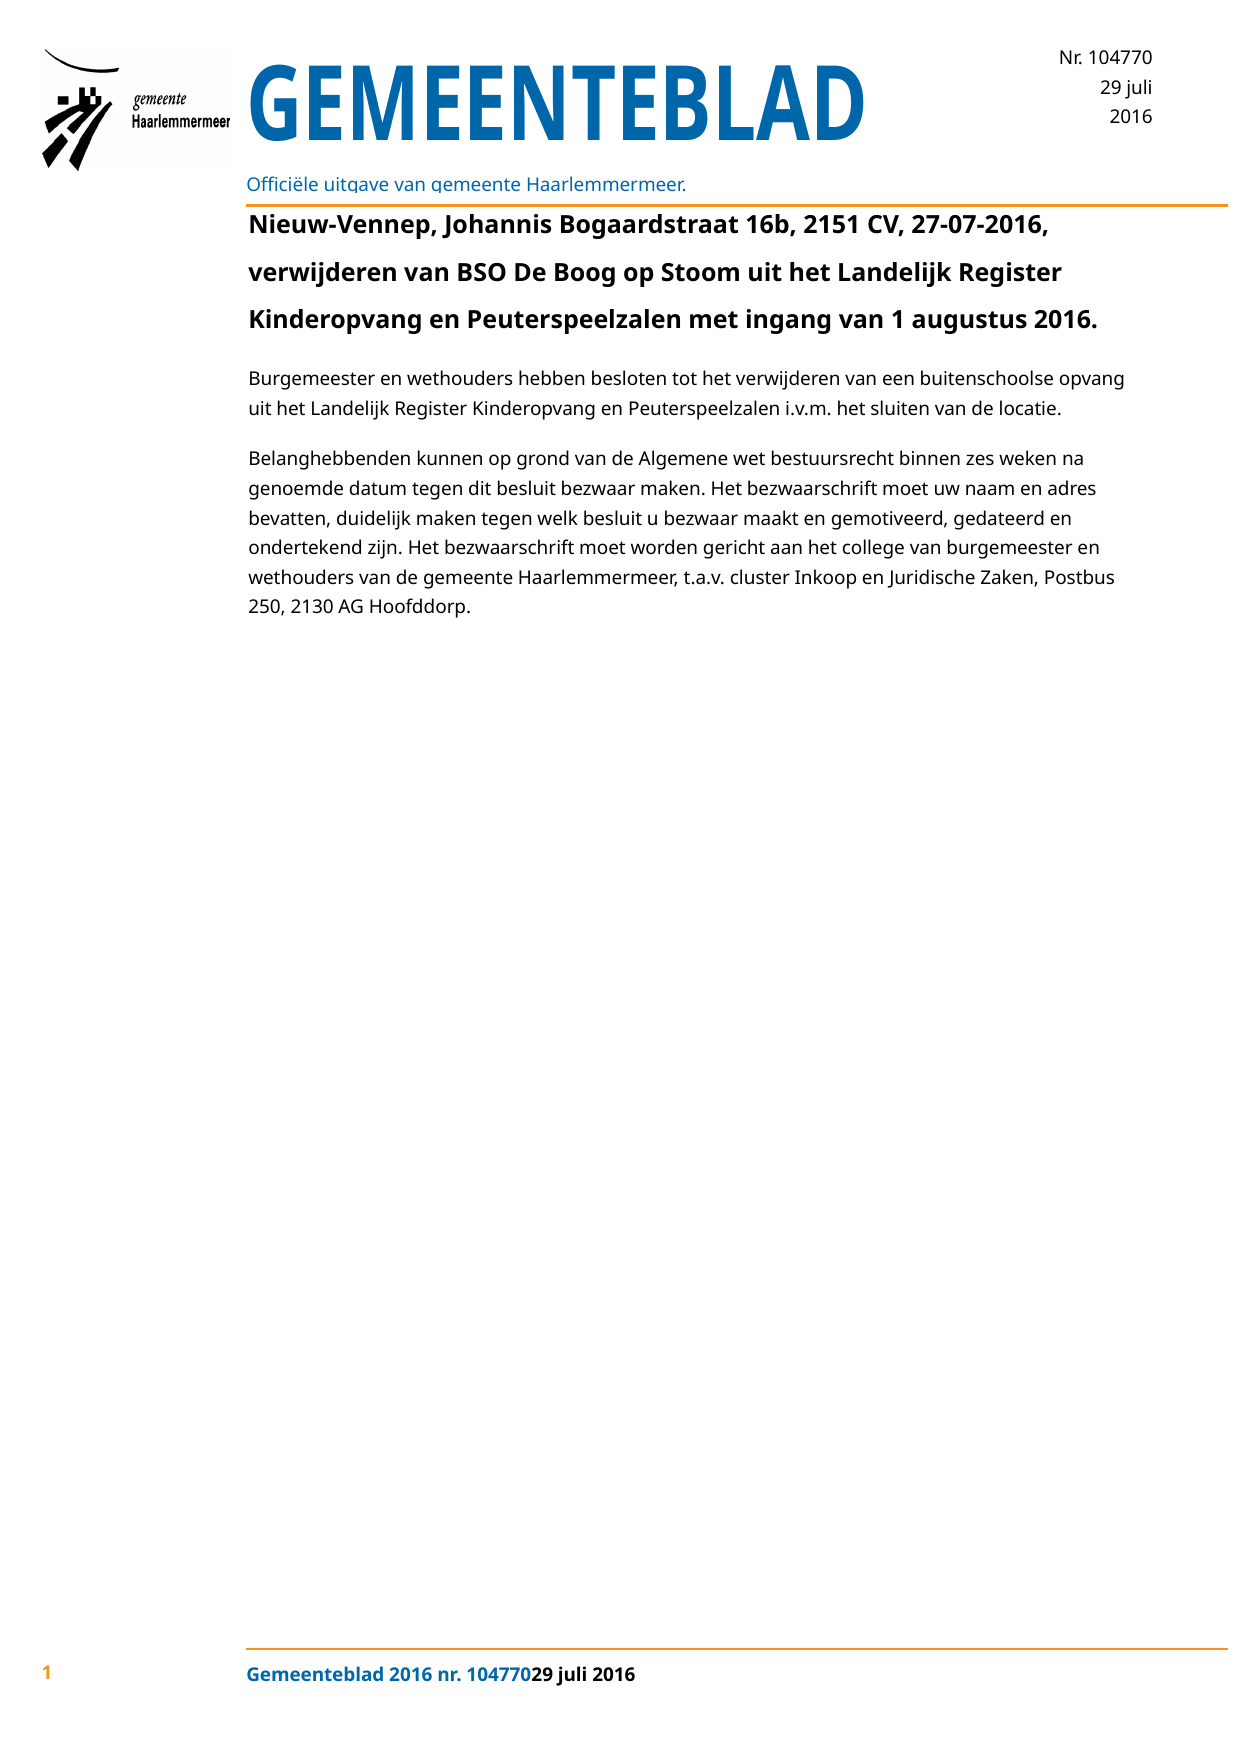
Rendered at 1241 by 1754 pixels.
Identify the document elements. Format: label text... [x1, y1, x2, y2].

picture [41, 47, 231, 172]
text Burgemeester en wethouders hebben besloten tot het verwijderen van een buitenschoolse opvang uit het Landelijk Register Kinderopvang en Peuterspeelzalen i.v.m. het sluiten van de locatie. [248, 366, 1152, 421]
text Nieuw-Vennep, Johannis Bogaardstraat 16b, 2151 CV, 27-07-2016, verwijderen van BSO De Boog op Stoom uit het Landelijk Register Kinderopvang en Peuterspeelzalen met ingang van 1 augustus 2016. [248, 207, 1152, 336]
text Belanghebbenden kunnen op grond van de Algemene wet bestuursrecht binnen zes weken na genoemde datum tegen dit besluit bezwaar maken. Het bezwaarschrift moet uw naam en adres bevatten, duidelijk maken tegen welk besluit u bezwaar maakt en gemotiveerd, gedateerd en ondertekend zijn. Het bezwaarschrift moet worden gericht aan het college van burgemeester en wethouders van de gemeente Haarlemmermeer, t.a.v. cluster Inkoop en Juridische Zaken, Postbus 250, 2130 AG Hoofddorp. [248, 446, 1152, 619]
